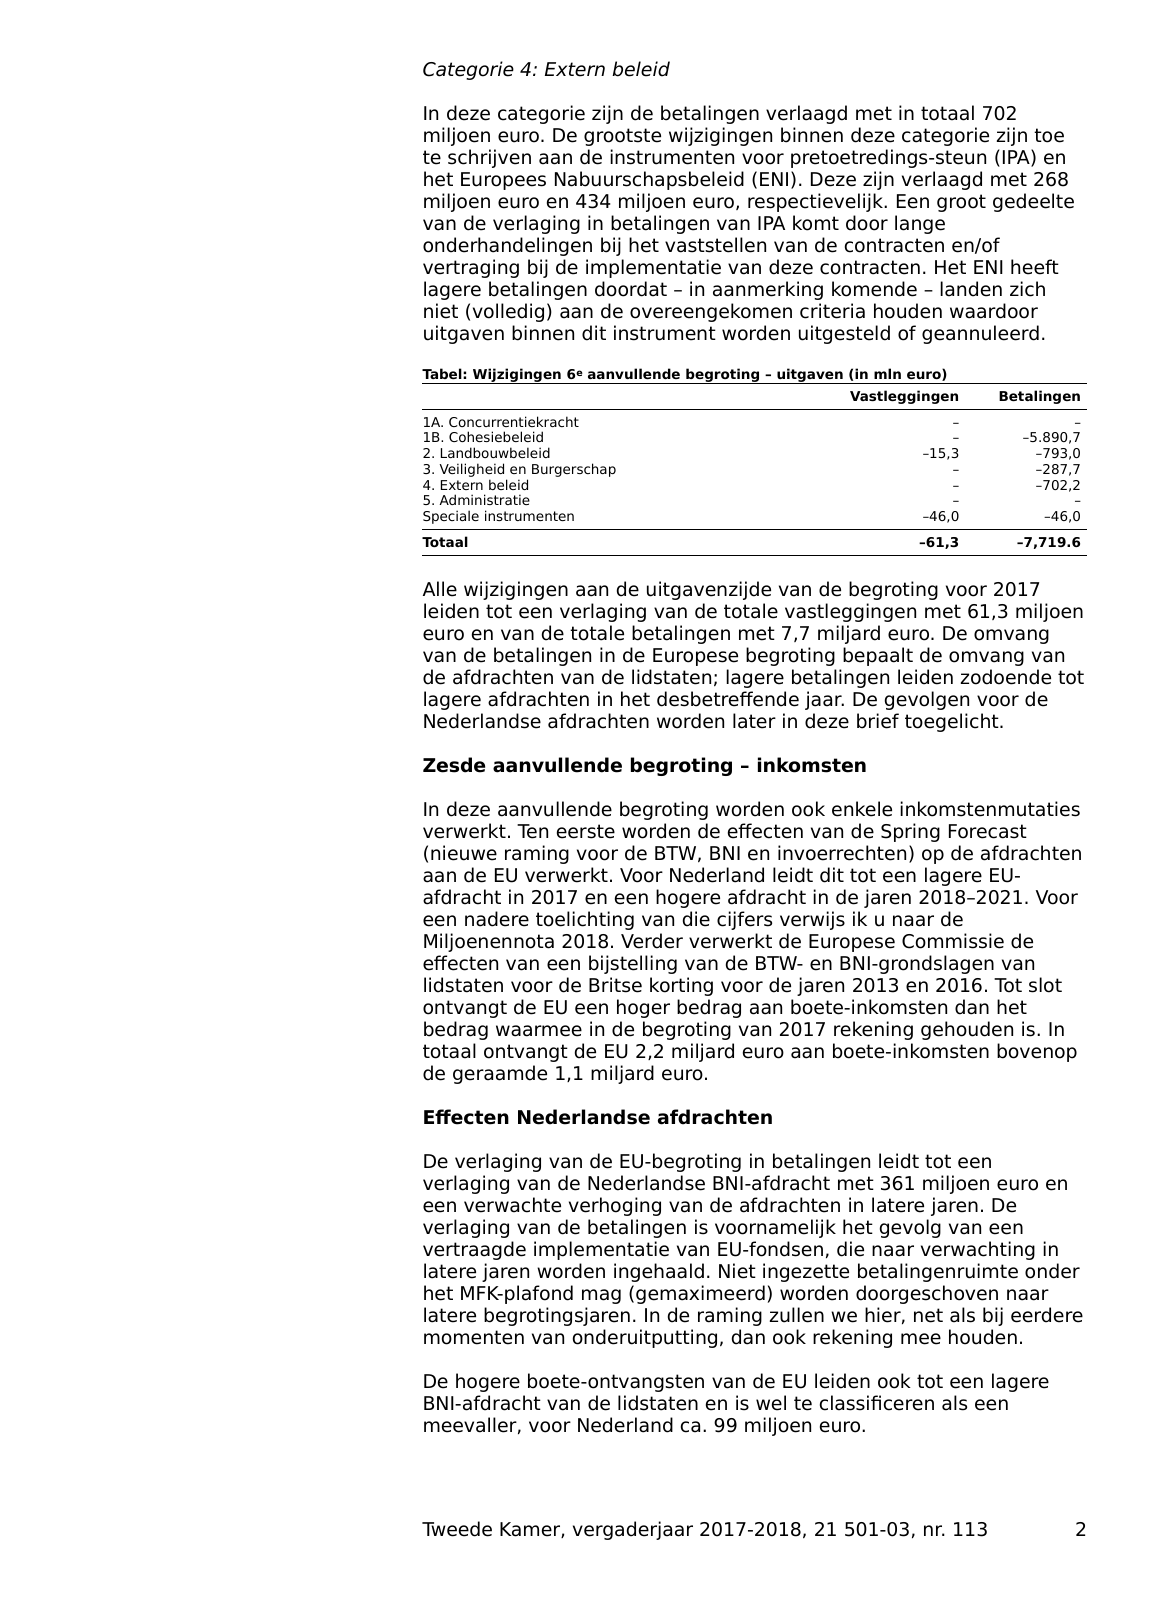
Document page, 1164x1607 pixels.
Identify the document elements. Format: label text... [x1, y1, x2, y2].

table_cell –7,719.6 [965, 530, 1087, 555]
table_cell –5.890,7 [965, 430, 1087, 446]
table_cell Speciale instrumenten [422, 509, 807, 529]
table_cell –702,2 [965, 478, 1087, 493]
table_cell – [808, 410, 965, 430]
table_cell –287,7 [965, 462, 1087, 477]
table_cell – [808, 430, 965, 446]
table_cell –15,3 [808, 446, 965, 462]
table_cell 5. Administratie [422, 493, 807, 509]
table_cell – [808, 462, 965, 477]
text Alle wijzigingen aan de uitgavenzijde van de begroting voor 2017 leiden tot een verlaging van de totale vastleggingen met 61,3 miljoen euro en van de totale betalingen met 7,7 miljard euro. De omvang van de betalingen in de Europese begroting bepaalt de omvang van de afdrachten van de lidstaten; lagere betalingen leiden zodoende tot lagere afdrachten in het desbetreffende jaar. De gevolgen voor de Nederlandse afdrachten worden later in deze brief toegelicht. [422, 579, 1087, 732]
text De hogere boete-ontvangsten van de EU leiden ook tot een lagere BNI-afdracht van de lidstaten en is wel te classificeren als een meevaller, voor Nederland ca. 99 miljoen euro. [422, 1371, 1087, 1437]
table_header Tabel: Wijzigingen 6e aanvullende begroting – uitgaven (in mln euro) [422, 367, 1087, 383]
table_cell Totaal [422, 530, 807, 555]
subtitle Effecten Nederlandse afdrachten [422, 1107, 1087, 1129]
table_cell –61,3 [808, 530, 965, 555]
table_cell –793,0 [965, 446, 1087, 462]
table_cell [422, 384, 807, 409]
table_cell Betalingen [965, 384, 1087, 409]
table_cell –46,0 [965, 509, 1087, 529]
table_cell 2. Landbouwbeleid [422, 446, 807, 462]
table_cell 4. Extern beleid [422, 478, 807, 493]
table_cell – [965, 410, 1087, 430]
table_cell – [965, 493, 1087, 509]
table_cell 1A. Concurrentiekracht [422, 410, 807, 430]
text In deze aanvullende begroting worden ook enkele inkomstenmutaties verwerkt. Ten eerste worden de effecten van de Spring Forecast (nieuwe raming voor de BTW, BNI en invoerrechten) op de afdrachten aan de EU verwerkt. Voor Nederland leidt dit tot een lagere EU-afdracht in 2017 en een hogere afdracht in de jaren 2018–2021. Voor een nadere toelichting van die cijfers verwijs ik u naar de Miljoenennota 2018. Verder verwerkt de Europese Commissie de effecten van een bijstelling van de BTW- en BNI-grondslagen van lidstaten voor de Britse korting voor de jaren 2013 en 2016. Tot slot ontvangt de EU een hoger bedrag aan boete-inkomsten dan het bedrag waarmee in de begroting van 2017 rekening gehouden is. In totaal ontvangt de EU 2,2 miljard euro aan boete-inkomsten bovenop de geraamde 1,1 miljard euro. [422, 799, 1087, 1084]
subtitle Categorie 4: Extern beleid [422, 59, 1087, 81]
table_cell 3. Veiligheid en Burgerschap [422, 462, 807, 477]
text De verlaging van de EU-begroting in betalingen leidt tot een verlaging van de Nederlandse BNI-afdracht met 361 miljoen euro en een verwachte verhoging van de afdrachten in latere jaren. De verlaging van de betalingen is voornamelijk het gevolg van een vertraagde implementatie van EU-fondsen, die naar verwachting in latere jaren worden ingehaald. Niet ingezette betalingenruimte onder het MFK-plafond mag (gemaximeerd) worden doorgeschoven naar latere begrotingsjaren. In de raming zullen we hier, net als bij eerdere momenten van onderuitputting, dan ook rekening mee houden. [422, 1151, 1087, 1349]
table_cell –46,0 [808, 509, 965, 529]
subtitle Zesde aanvullende begroting – inkomsten [422, 755, 1087, 777]
table_cell – [808, 478, 965, 493]
table_cell 1B. Cohesiebeleid [422, 430, 807, 446]
table_cell Vastleggingen [808, 384, 965, 409]
text In deze categorie zijn de betalingen verlaagd met in totaal 702 miljoen euro. De grootste wijzigingen binnen deze categorie zijn toe te schrijven aan de instrumenten voor pretoetredings-steun (IPA) en het Europees Nabuurschapsbeleid (ENI). Deze zijn verlaagd met 268 miljoen euro en 434 miljoen euro, respectievelijk. Een groot gedeelte van de verlaging in betalingen van IPA komt door lange onderhandelingen bij het vaststellen van de contracten en/of vertraging bij de implementatie van deze contracten. Het ENI heeft lagere betalingen doordat – in aanmerking komende – landen zich niet (volledig) aan de overeengekomen criteria houden waardoor uitgaven binnen dit instrument worden uitgesteld of geannuleerd. [422, 103, 1087, 345]
table_cell – [808, 493, 965, 509]
